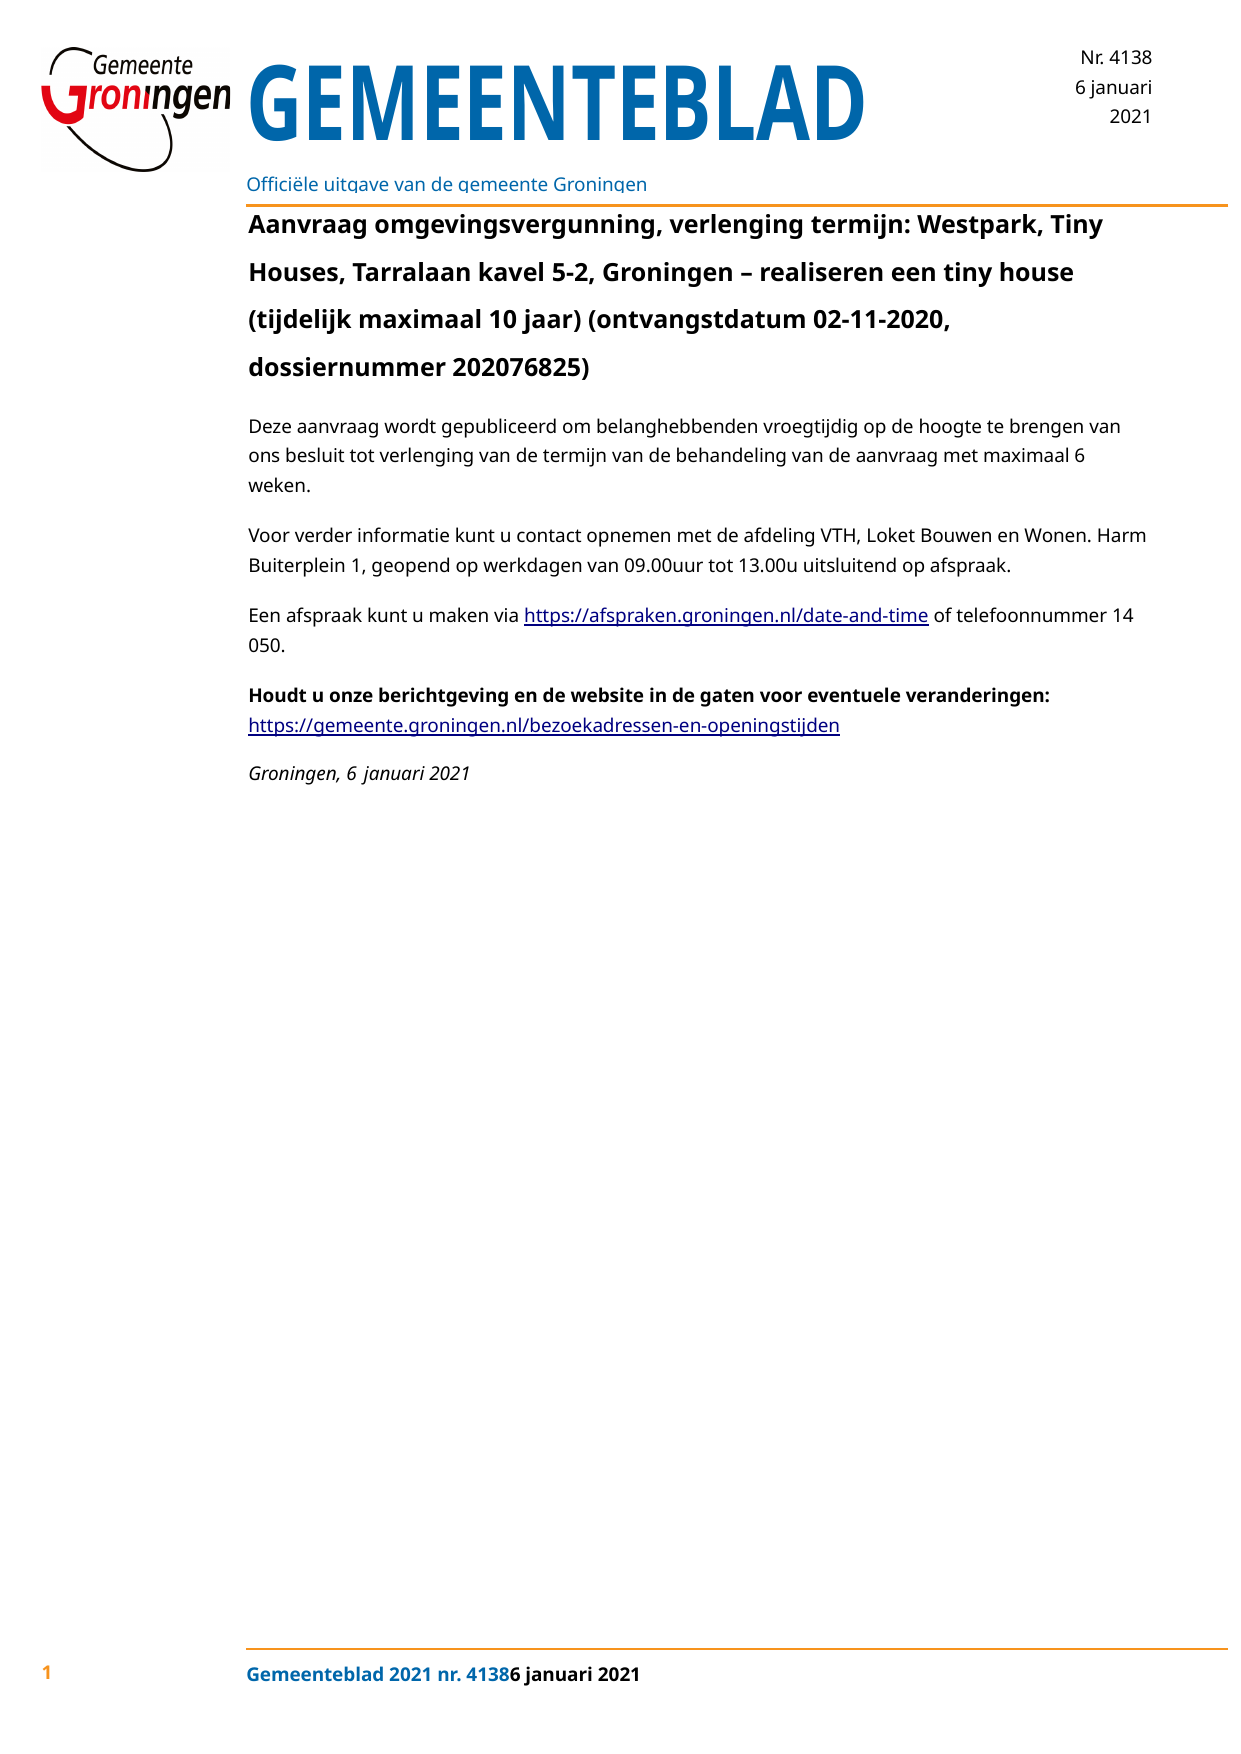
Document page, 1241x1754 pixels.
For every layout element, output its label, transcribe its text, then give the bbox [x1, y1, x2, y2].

text Groningen, 6 januari 2021 [248, 760, 1152, 786]
text Houdt u onze berichtgeving en de website in de gaten voor eventuele veranderingen: https://gemeente.groningen.nl/bezoekadressen-en-openingstijden [248, 683, 1152, 738]
text Voor verder informatie kunt u contact opnemen met de afdeling VTH, Loket Bouwen en Wonen. Harm Buiterplein 1, geopend op werkdagen van 09.00uur tot 13.00u uitsluitend op afspraak. [248, 523, 1152, 578]
text Deze aanvraag wordt gepubliceerd om belanghebbenden vroegtijdig op de hoogte te brengen van ons besluit tot verlenging van de termijn van de behandeling van de aanvraag met maximaal 6 weken. [248, 413, 1152, 498]
picture [41, 47, 231, 172]
text Een afspraak kunt u maken via https://afspraken.groningen.nl/date-and-time of telefoonnummer 14 050. [248, 603, 1152, 658]
text Aanvraag omgevingsvergunning, verlenging termijn: Westpark, Tiny Houses, Tarralaan kavel 5-2, Groningen – realiseren een tiny house (tijdelijk maximaal 10 jaar) (ontvangstdatum 02-11-2020, dossiernummer 202076825) [248, 207, 1152, 384]
